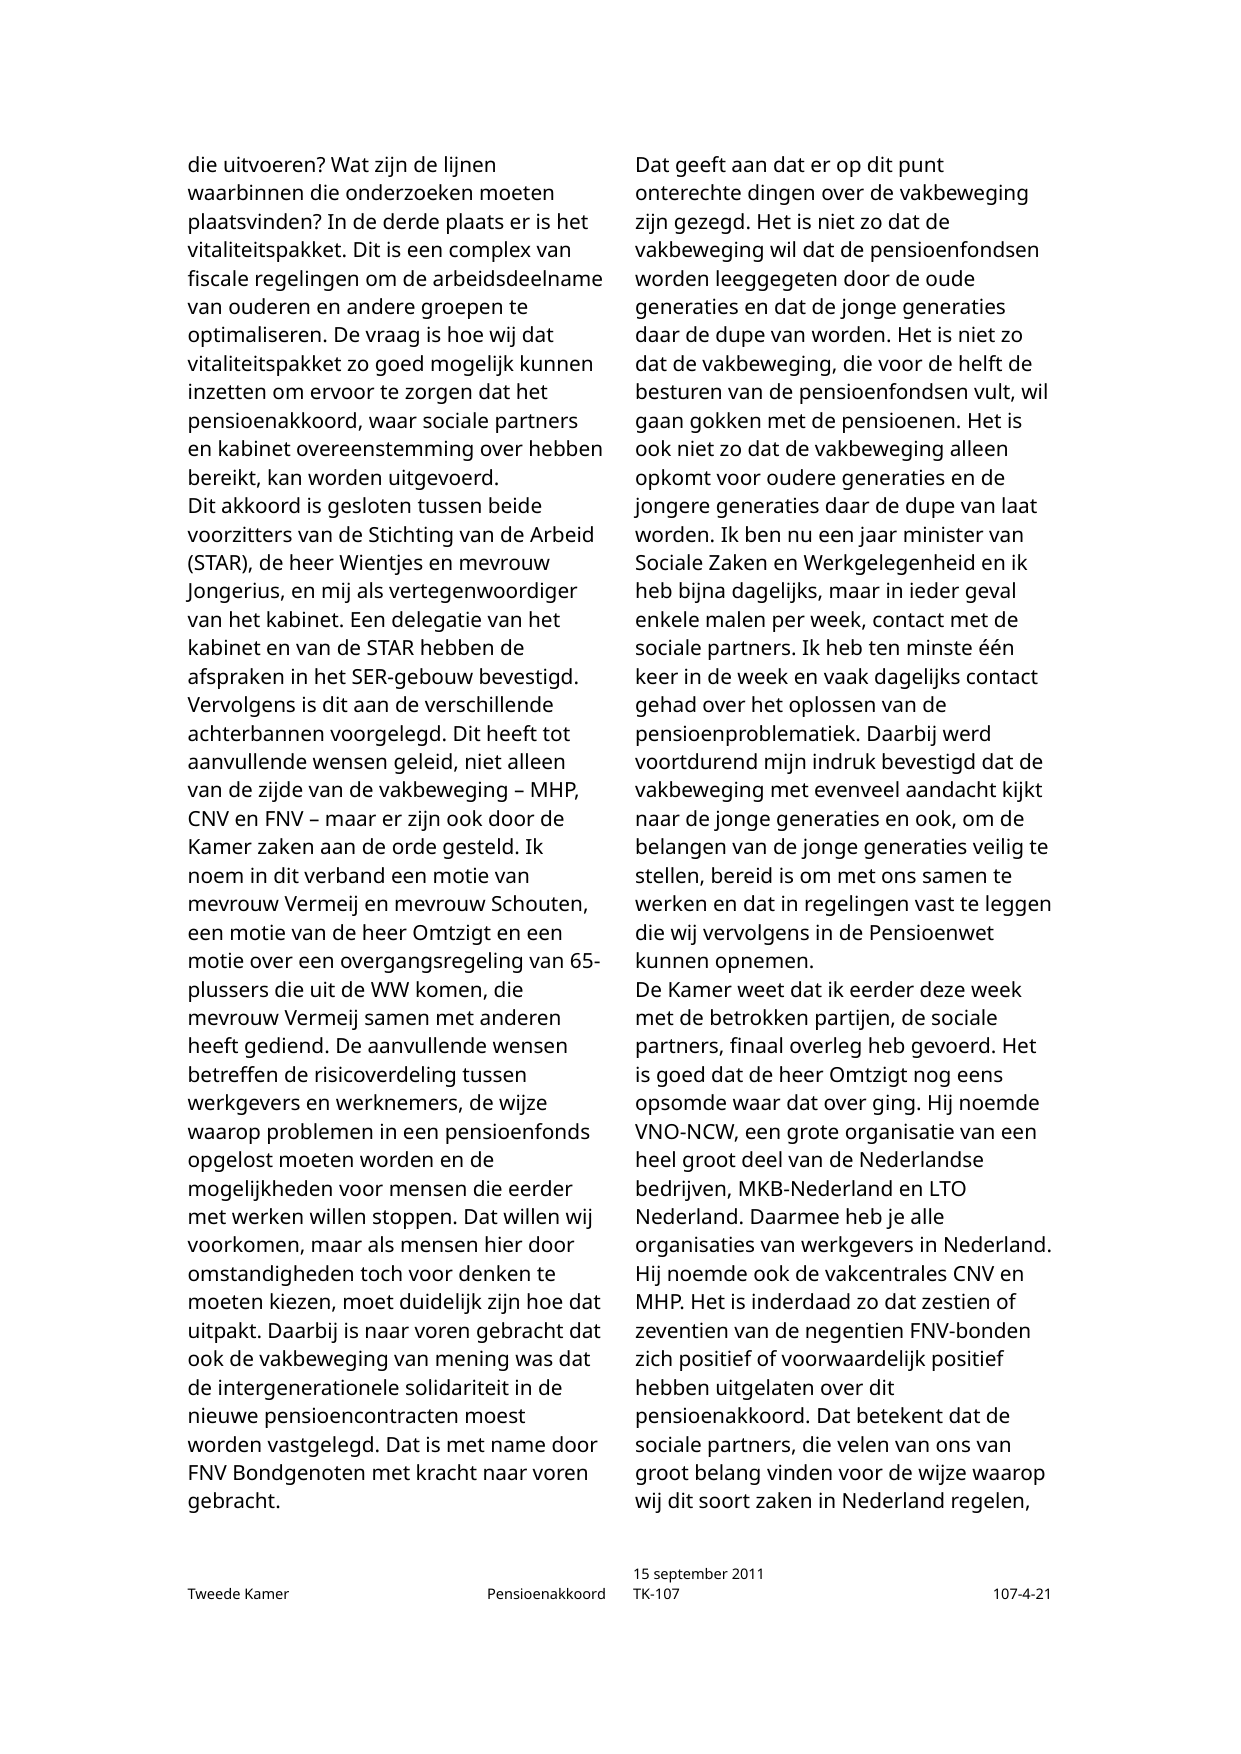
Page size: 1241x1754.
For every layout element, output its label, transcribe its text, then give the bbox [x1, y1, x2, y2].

text De Kamer weet dat ik eerder deze week met de betrokken partijen, de sociale partners, finaal overleg heb gevoerd. Het is goed dat de heer Omtzigt nog eens opsomde waar dat over ging. Hij noemde VNO-NCW, een grote organisatie van een heel groot deel van de Nederlandse bedrijven, MKB-Nederland en LTO Nederland. Daarmee heb je alle organisaties van werkgevers in Nederland. Hij noemde ook de vakcentrales CNV en MHP. Het is inderdaad zo dat zestien of zeventien van de negentien FNV-bonden zich positief of voorwaardelijk positief hebben uitgelaten over dit pensioenakkoord. Dat betekent dat de sociale partners, die velen van ons van groot belang vinden voor de wijze waarop wij dit soort zaken in Nederland regelen, [635, 975, 1053, 1515]
text Dit akkoord is gesloten tussen beide voorzitters van de Stichting van de Arbeid (STAR), de heer Wientjes en mevrouw Jongerius, en mij als vertegenwoordiger van het kabinet. Een delegatie van het kabinet en van de STAR hebben de afspraken in het SER-gebouw bevestigd. Vervolgens is dit aan de verschillende achterbannen voorgelegd. Dit heeft tot aanvullende wensen geleid, niet alleen van de zijde van de vakbeweging – MHP, CNV en FNV – maar er zijn ook door de Kamer zaken aan de orde gesteld. Ik noem in dit verband een motie van mevrouw Vermeij en mevrouw Schouten, een motie van de heer Omtzigt en een motie over een overgangsregeling van 65-plussers die uit de WW komen, die mevrouw Vermeij samen met anderen heeft gediend. De aanvullende wensen betreffen de risicoverdeling tussen werkgevers en werknemers, de wijze waarop problemen in een pensioenfonds opgelost moeten worden en de mogelijkheden voor mensen die eerder met werken willen stoppen. Dat willen wij voorkomen, maar als mensen hier door omstandigheden toch voor denken te moeten kiezen, moet duidelijk zijn hoe dat uitpakt. Daarbij is naar voren gebracht dat ook de vakbeweging van mening was dat de intergenerationele solidariteit in de nieuwe pensioencontracten moest worden vastgelegd. Dat is met name door FNV Bondgenoten met kracht naar voren gebracht. [187, 491, 605, 1515]
text Dat geeft aan dat er op dit punt onterechte dingen over de vakbeweging zijn gezegd. Het is niet zo dat de vakbeweging wil dat de pensioenfondsen worden leeggegeten door de oude generaties en dat de jonge generaties daar de dupe van worden. Het is niet zo dat de vakbeweging, die voor de helft de besturen van de pensioenfondsen vult, wil gaan gokken met de pensioenen. Het is ook niet zo dat de vakbeweging alleen opkomt voor oudere generaties en de jongere generaties daar de dupe van laat worden. Ik ben nu een jaar minister van Sociale Zaken en Werkgelegenheid en ik heb bijna dagelijks, maar in ieder geval enkele malen per week, contact met de sociale partners. Ik heb ten minste één keer in de week en vaak dagelijks contact gehad over het oplossen van de pensioenproblematiek. Daarbij werd voortdurend mijn indruk bevestigd dat de vakbeweging met evenveel aandacht kijkt naar de jonge generaties en ook, om de belangen van de jonge generaties veilig te stellen, bereid is om met ons samen te werken en dat in regelingen vast te leggen die wij vervolgens in de Pensioenwet kunnen opnemen. [635, 150, 1053, 975]
text die uitvoeren? Wat zijn de lijnen waarbinnen die onderzoeken moeten plaatsvinden? In de derde plaats er is het vitaliteitspakket. Dit is een complex van fiscale regelingen om de arbeidsdeelname van ouderen en andere groepen te optimaliseren. De vraag is hoe wij dat vitaliteitspakket zo goed mogelijk kunnen inzetten om ervoor te zorgen dat het pensioenakkoord, waar sociale partners en kabinet overeenstemming over hebben bereikt, kan worden uitgevoerd. [187, 150, 605, 491]
